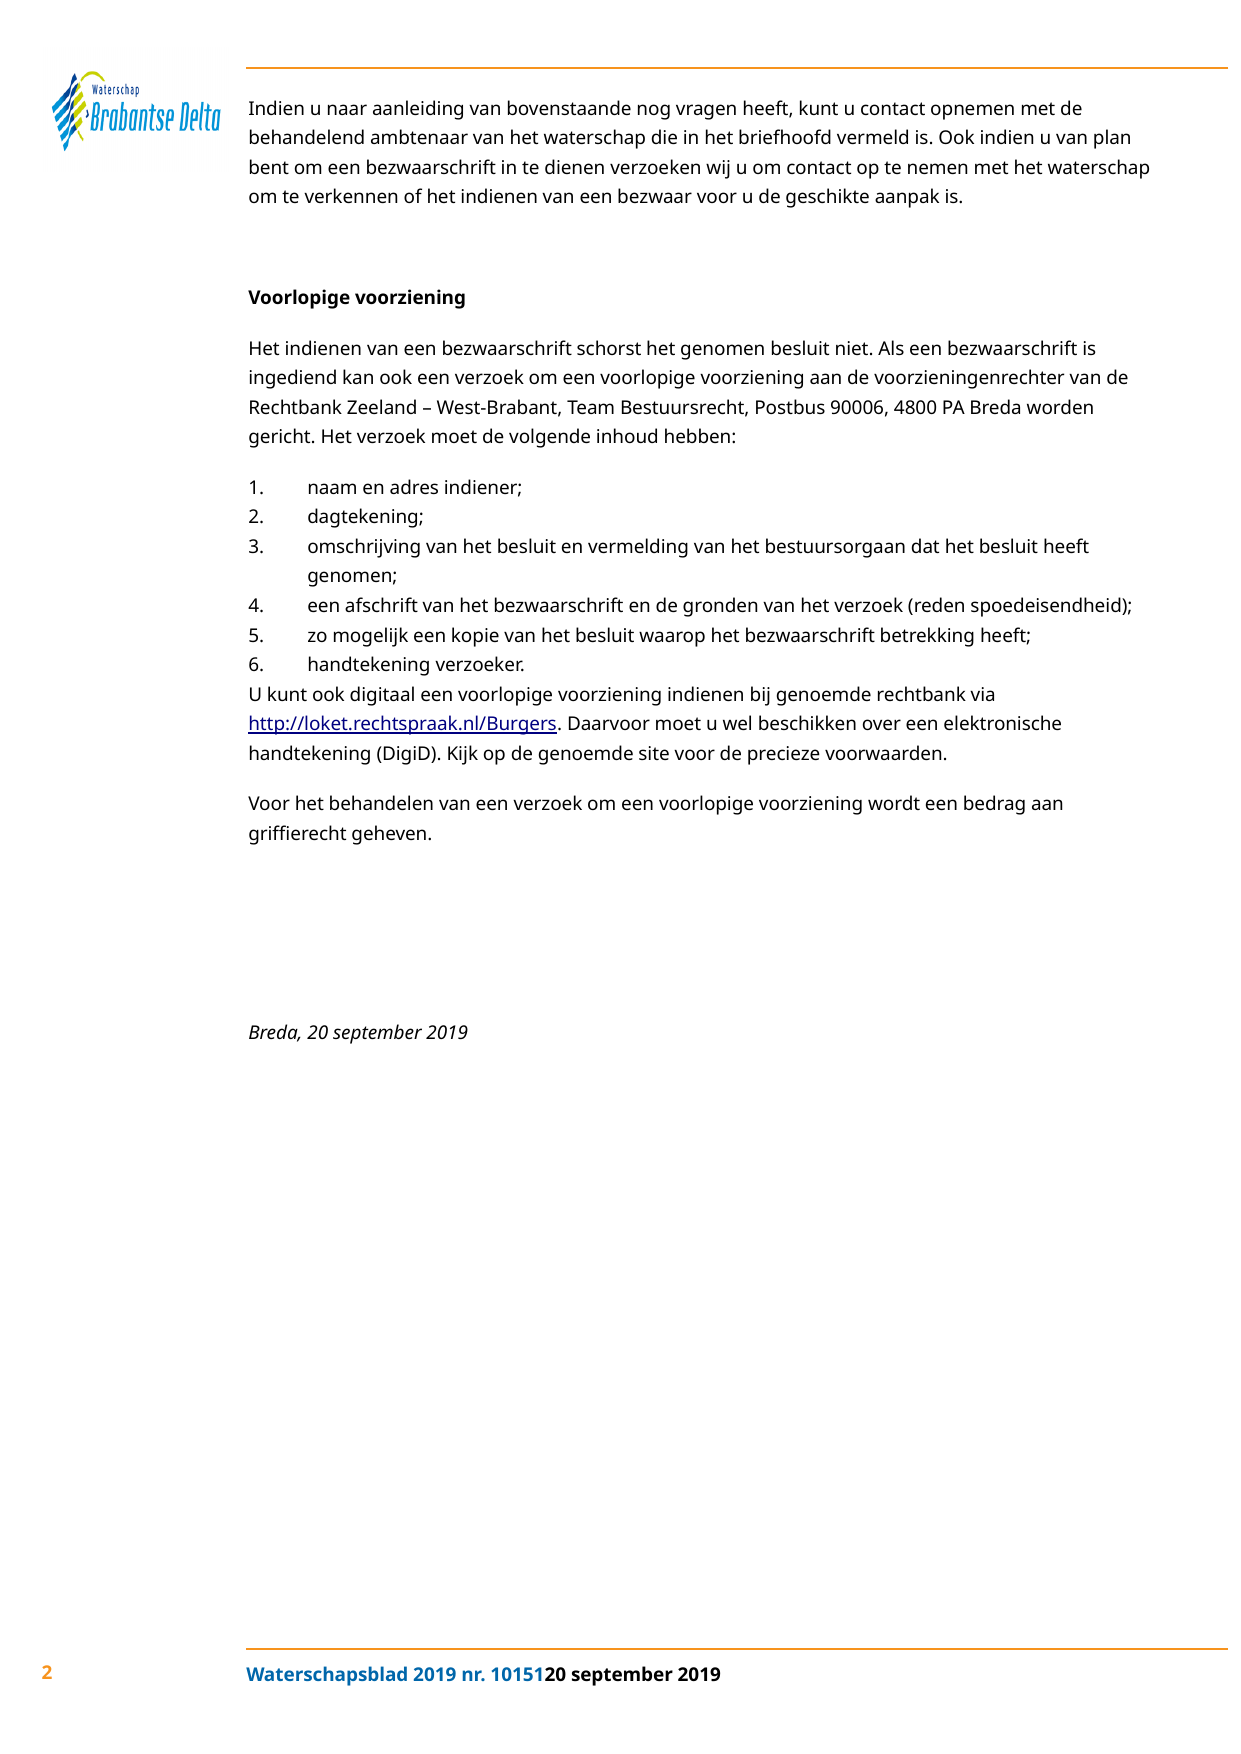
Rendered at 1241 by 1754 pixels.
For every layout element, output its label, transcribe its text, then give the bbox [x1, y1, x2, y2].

list handtekening verzoeker. [248, 651, 1152, 677]
list omschrijving van het besluit en vermelding van het bestuursorgaan dat het besluit heeft genomen; [248, 533, 1152, 588]
text Voor het behandelen van een verzoek om een voorlopige voorziening wordt een bedrag aan griffierecht geheven. [248, 791, 1152, 846]
text Het indienen van een bezwaarschrift schorst het genomen besluit niet. Als een bezwaarschrift is ingediend kan ook een verzoek om een voorlopige voorziening aan de voorzieningenrechter van de Rechtbank Zeeland – West-Brabant, Team Bestuursrecht, Postbus 90006, 4800 PA Breda worden gericht. Het verzoek moet de volgende inhoud hebben: [248, 335, 1152, 449]
text Voorlopige voorziening [248, 284, 1152, 310]
list dagtekening; [248, 503, 1152, 529]
text Breda, 20 september 2019 [248, 1019, 1152, 1045]
list zo mogelijk een kopie van het besluit waarop het bezwaarschrift betrekking heeft; [248, 622, 1152, 648]
text U kunt ook digitaal een voorlopige voorziening indienen bij genoemde rechtbank via http://loket.rechtspraak.nl/Burgers. Daarvoor moet u wel beschikken over een elektronische handtekening (DigiD). Kijk op de genoemde site voor de precieze voorwaarden. [248, 681, 1152, 766]
picture [41, 47, 231, 172]
text Indien u naar aanleiding van bovenstaande nog vragen heeft, kunt u contact opnemen met de behandelend ambtenaar van het waterschap die in het briefhoofd vermeld is. Ook indien u van plan bent om een bezwaarschrift in te dienen verzoeken wij u om contact op te nemen met het waterschap om te verkennen of het indienen van een bezwaar voor u de geschikte aanpak is. [248, 95, 1152, 209]
list een afschrift van het bezwaarschrift en de gronden van het verzoek (reden spoedeisendheid); [248, 592, 1152, 618]
list naam en adres indiener; [248, 474, 1152, 500]
